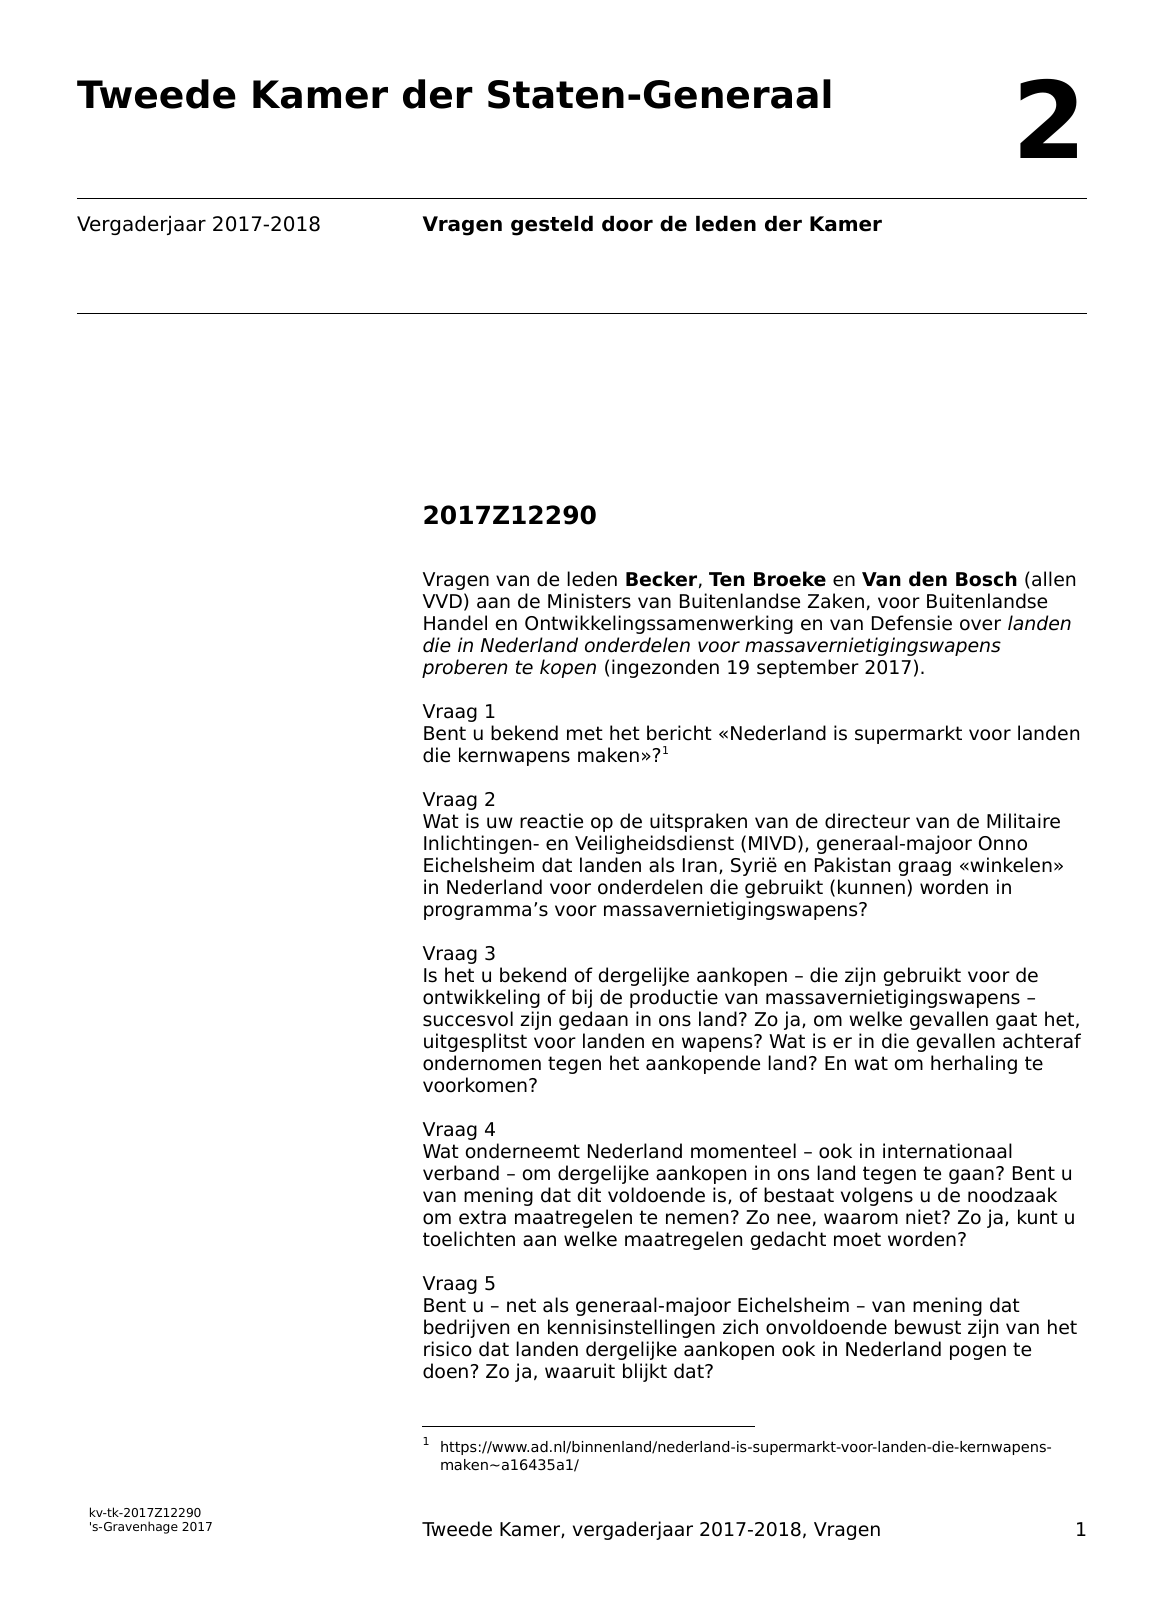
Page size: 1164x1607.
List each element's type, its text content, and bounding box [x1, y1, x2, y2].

text Vraag 4 [422, 1119, 1087, 1141]
text Vragen van de leden Becker, Ten Broeke en Van den Bosch (allen VVD) aan de Ministers van Buitenlandse Zaken, voor Buitenlandse Handel en Ontwikkelingssamenwerking en van Defensie over landen die in Nederland onderdelen voor massavernietigingswapens proberen te kopen (ingezonden 19 september 2017). [422, 569, 1087, 679]
text 's-Gravenhage 2017 [88, 1520, 323, 1534]
text Wat is uw reactie op de uitspraken van de directeur van de Militaire Inlichtingen- en Veiligheidsdienst (MIVD), generaal-majoor Onno Eichelsheim dat landen als Iran, Syrië en Pakistan graag «winkelen» in Nederland voor onderdelen die gebruikt (kunnen) worden in programma’s voor massavernietigingswapens? [422, 811, 1087, 921]
text Vraag 3 [422, 943, 1087, 965]
text 2017Z12290 [422, 501, 1087, 531]
text Vraag 2 [422, 789, 1087, 811]
text https://www.ad.nl/binnenland/nederland-is-supermarkt-voor-landen-die-kernwapens-maken~a16435a1/ [422, 1435, 1087, 1474]
text Is het u bekend of dergelijke aankopen – die zijn gebruikt voor de ontwikkeling of bij de productie van massavernietigingswapens – succesvol zijn gedaan in ons land? Zo ja, om welke gevallen gaat het, uitgesplitst voor landen en wapens? Wat is er in die gevallen achteraf ondernomen tegen het aankopende land? En wat om herhaling te voorkomen? [422, 965, 1087, 1097]
table_header 2 [886, 59, 1087, 198]
table_cell Vragen gesteld door de leden der Kamer [422, 199, 1087, 313]
table_header Tweede Kamer der Staten-Generaal [77, 59, 886, 198]
text Bent u – net als generaal-majoor Eichelsheim – van mening dat bedrijven en kennisinstellingen zich onvoldoende bewust zijn van het risico dat landen dergelijke aankopen ook in Nederland pogen te doen? Zo ja, waaruit blijkt dat? [422, 1295, 1087, 1383]
table_cell Vergaderjaar 2017-2018 [77, 199, 422, 313]
text Vraag 5 [422, 1273, 1087, 1295]
text Vraag 1 [422, 701, 1087, 723]
text Bent u bekend met het bericht «Nederland is supermarkt voor landen die kernwapens maken»? [422, 723, 1087, 767]
text Wat onderneemt Nederland momenteel – ook in internationaal verband – om dergelijke aankopen in ons land tegen te gaan? Bent u van mening dat dit voldoende is, of bestaat volgens u de noodzaak om extra maatregelen te nemen? Zo nee, waarom niet? Zo ja, kunt u toelichten aan welke maatregelen gedacht moet worden? [422, 1141, 1087, 1251]
text kv-tk-2017Z12290 [88, 1506, 323, 1520]
